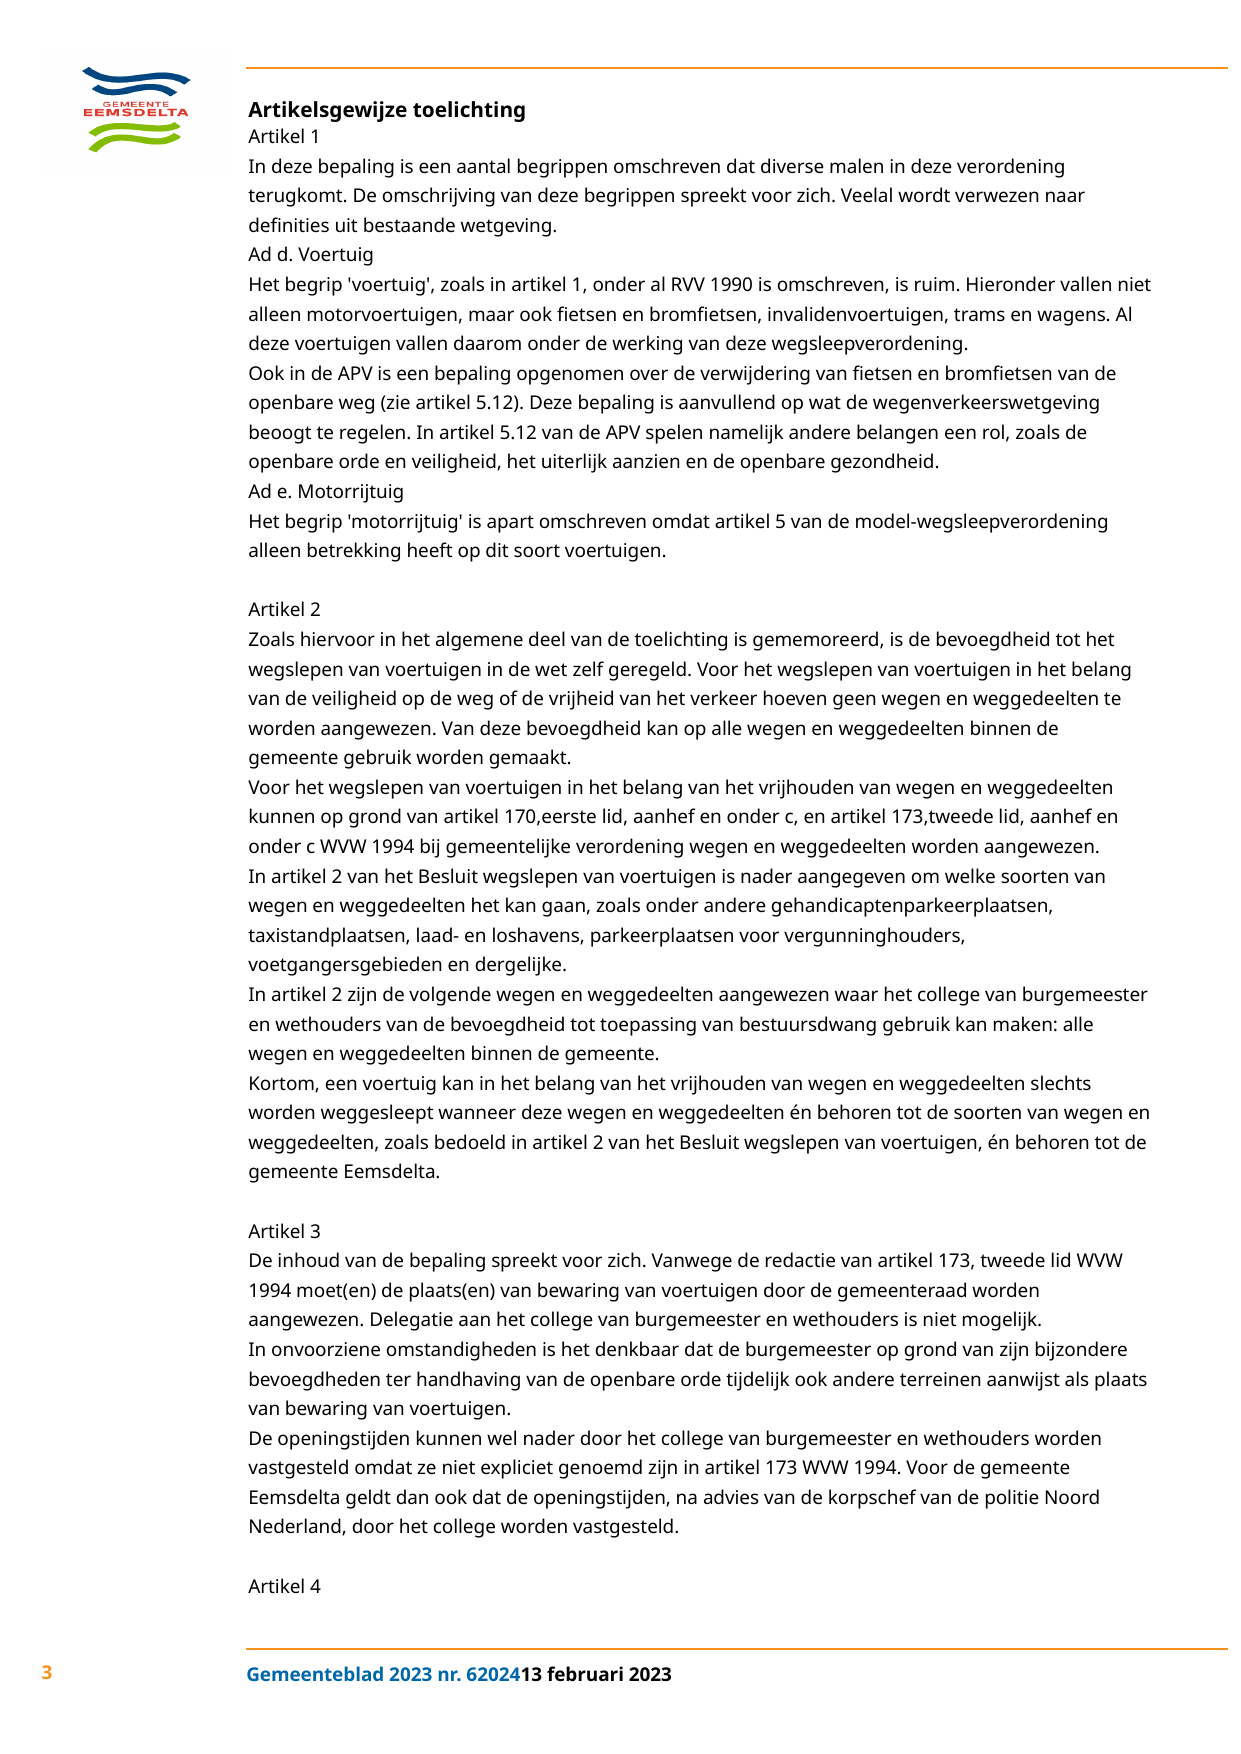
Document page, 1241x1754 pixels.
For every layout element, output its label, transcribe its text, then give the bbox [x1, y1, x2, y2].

text Artikel 2 [248, 597, 1152, 622]
text De inhoud van de bepaling spreekt voor zich. Vanwege de redactie van artikel 173, tweede lid WVW 1994 moet(en) de plaats(en) van bewaring van voertuigen door de gemeenteraad worden aangewezen. Delegatie aan het college van burgemeester en wethouders is niet mogelijk. [248, 1247, 1152, 1332]
text Artikel 3 [248, 1218, 1152, 1244]
text De openingstijden kunnen wel nader door het college van burgemeester en wethouders worden vastgesteld omdat ze niet expliciet genoemd zijn in artikel 173 WVW 1994. Voor de gemeente Eemsdelta geldt dan ook dat de openingstijden, na advies van de korpschef van de politie Noord Nederland, door het college worden vastgesteld. [248, 1425, 1152, 1539]
text Zoals hiervoor in het algemene deel van de toelichting is gememoreerd, is de bevoegdheid tot het wegslepen van voertuigen in de wet zelf geregeld. Voor het wegslepen van voertuigen in het belang van de veiligheid op de weg of de vrijheid van het verkeer hoeven geen wegen en weggedeelten te worden aangewezen. Van deze bevoegdheid kan op alle wegen en weggedeelten binnen de gemeente gebruik worden gemaakt. [248, 626, 1152, 770]
text In artikel 2 van het Besluit wegslepen van voertuigen is nader aangegeven om welke soorten van wegen en weggedeelten het kan gaan, zoals onder andere gehandicaptenparkeerplaatsen, taxistandplaatsen, laad- en loshavens, parkeerplaatsen voor vergunninghouders, voetgangersgebieden en dergelijke. [248, 863, 1152, 977]
text Ook in de APV is een bepaling opgenomen over de verwijdering van fietsen en bromfietsen van de openbare weg (zie artikel 5.12). Deze bepaling is aanvullend op wat de wegenverkeerswetgeving beoogt te regelen. In artikel 5.12 van de APV spelen namelijk andere belangen een rol, zoals de openbare orde en veiligheid, het uiterlijk aanzien en de openbare gezondheid. [248, 360, 1152, 474]
text In onvoorziene omstandigheden is het denkbaar dat de burgemeester op grond van zijn bijzondere bevoegdheden ter handhaving van de openbare orde tijdelijk ook andere terreinen aanwijst als plaats van bewaring van voertuigen. [248, 1336, 1152, 1421]
text Het begrip 'motorrijtuig' is apart omschreven omdat artikel 5 van de model-wegsleepverordening alleen betrekking heeft op dit soort voertuigen. [248, 508, 1152, 563]
text Artikel 1 [248, 123, 1152, 149]
text Voor het wegslepen van voertuigen in het belang van het vrijhouden van wegen en weggedeelten kunnen op grond van artikel 170,eerste lid, aanhef en onder c, en artikel 173,tweede lid, aanhef en onder c WVW 1994 bij gemeentelijke verordening wegen en weggedeelten worden aangewezen. [248, 774, 1152, 859]
text Het begrip 'voertuig', zoals in artikel 1, onder al RVV 1990 is omschreven, is ruim. Hieronder vallen niet alleen motorvoertuigen, maar ook fietsen en bromfietsen, invalidenvoertuigen, trams en wagens. Al deze voertuigen vallen daarom onder de werking van deze wegsleepverordening. [248, 271, 1152, 356]
text Ad d. Voertuig [248, 242, 1152, 267]
text Artikel 4 [248, 1573, 1152, 1599]
text Artikelsgewijze toelichting [248, 95, 1152, 123]
picture [41, 47, 231, 172]
text Ad e. Motorrijtuig [248, 478, 1152, 504]
text Kortom, een voertuig kan in het belang van het vrijhouden van wegen en weggedeelten slechts worden weggesleept wanneer deze wegen en weggedeelten én behoren tot de soorten van wegen en weggedeelten, zoals bedoeld in artikel 2 van het Besluit wegslepen van voertuigen, én behoren tot de gemeente Eemsdelta. [248, 1070, 1152, 1184]
text In artikel 2 zijn de volgende wegen en weggedeelten aangewezen waar het college van burgemeester en wethouders van de bevoegdheid tot toepassing van bestuursdwang gebruik kan maken: alle wegen en weggedeelten binnen de gemeente. [248, 981, 1152, 1066]
text In deze bepaling is een aantal begrippen omschreven dat diverse malen in deze verordening terugkomt. De omschrijving van deze begrippen spreekt voor zich. Veelal wordt verwezen naar definities uit bestaande wetgeving. [248, 153, 1152, 238]
